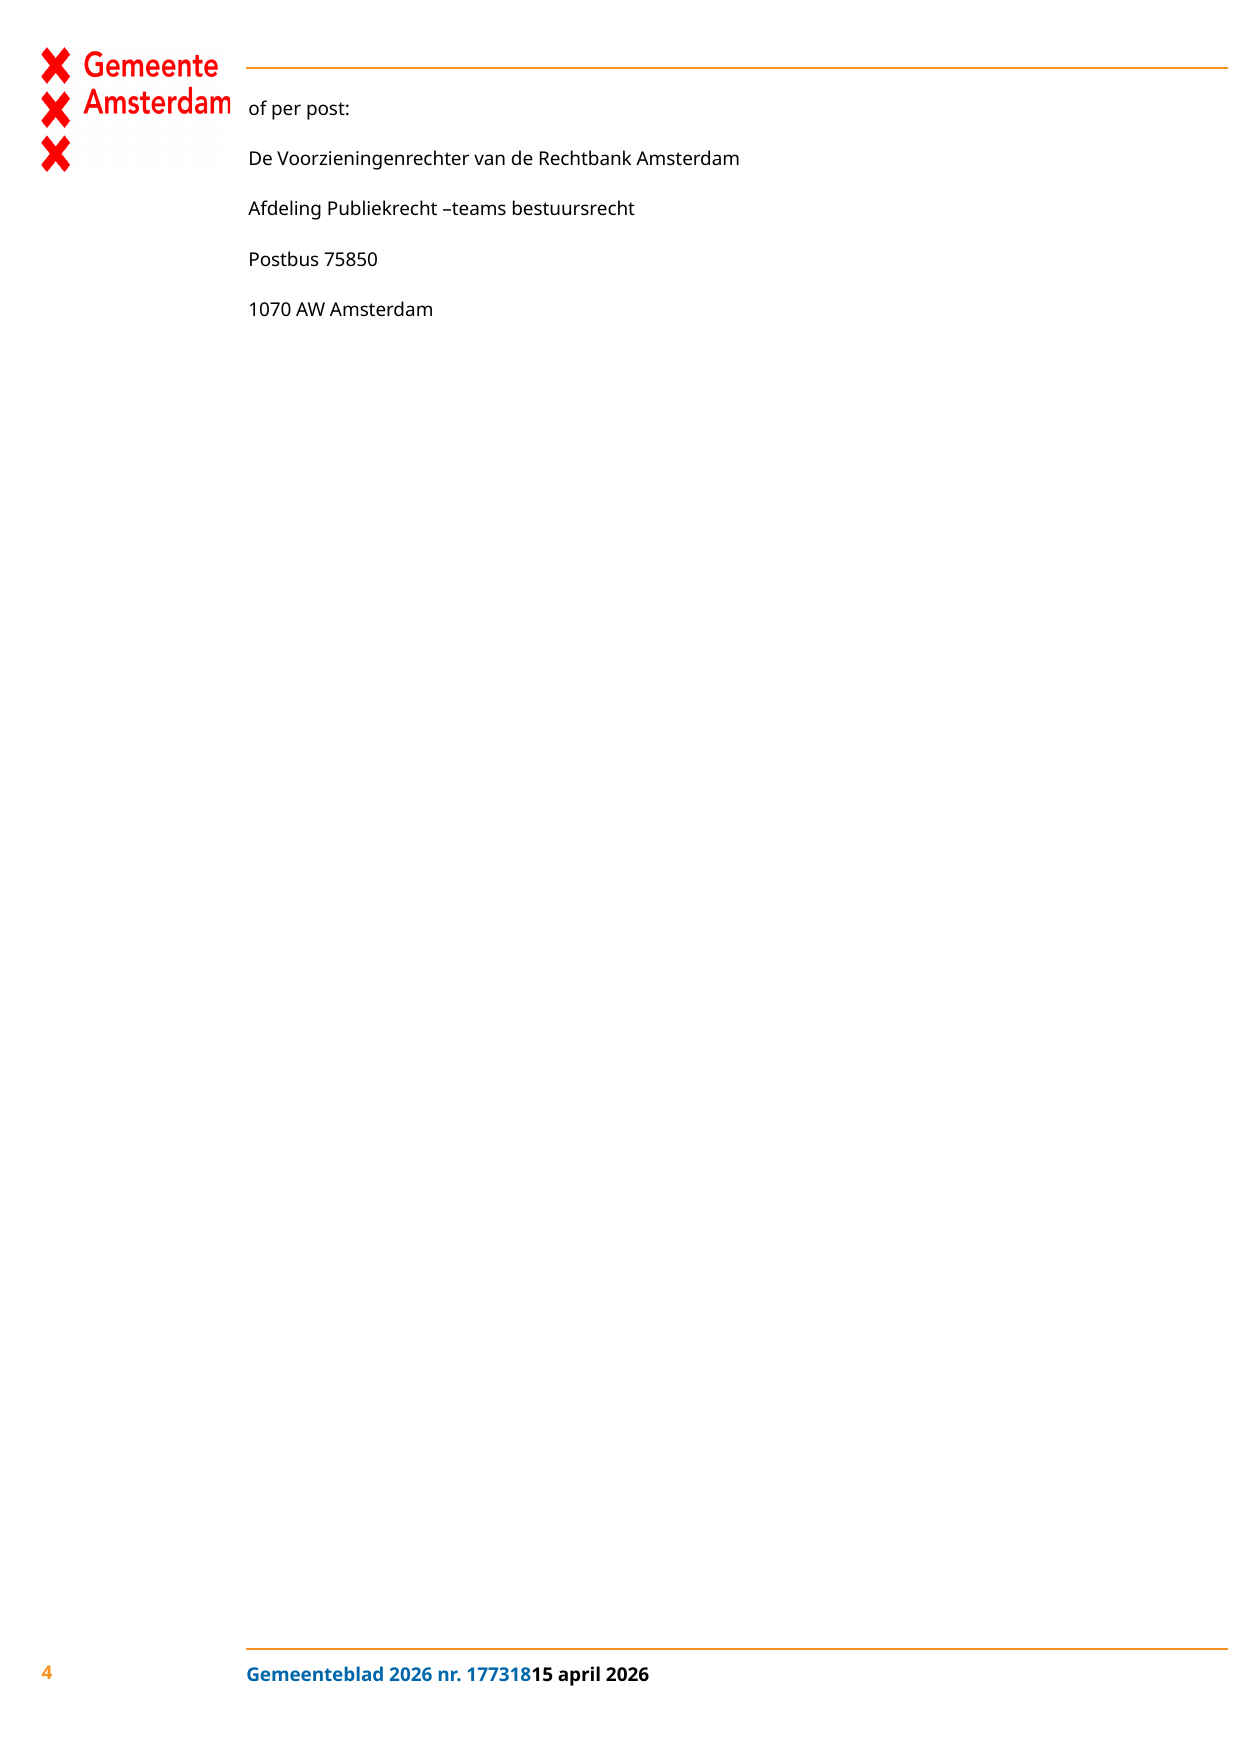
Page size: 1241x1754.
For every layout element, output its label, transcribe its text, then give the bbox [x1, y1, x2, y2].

text 1070 AW Amsterdam [248, 296, 1152, 322]
text De Voorzieningenrechter van de Rechtbank Amsterdam [248, 145, 1152, 171]
picture [41, 47, 231, 172]
text Afdeling Publiekrecht –teams bestuursrecht [248, 196, 1152, 221]
text of per post: [248, 95, 1152, 121]
text Postbus 75850 [248, 246, 1152, 272]
